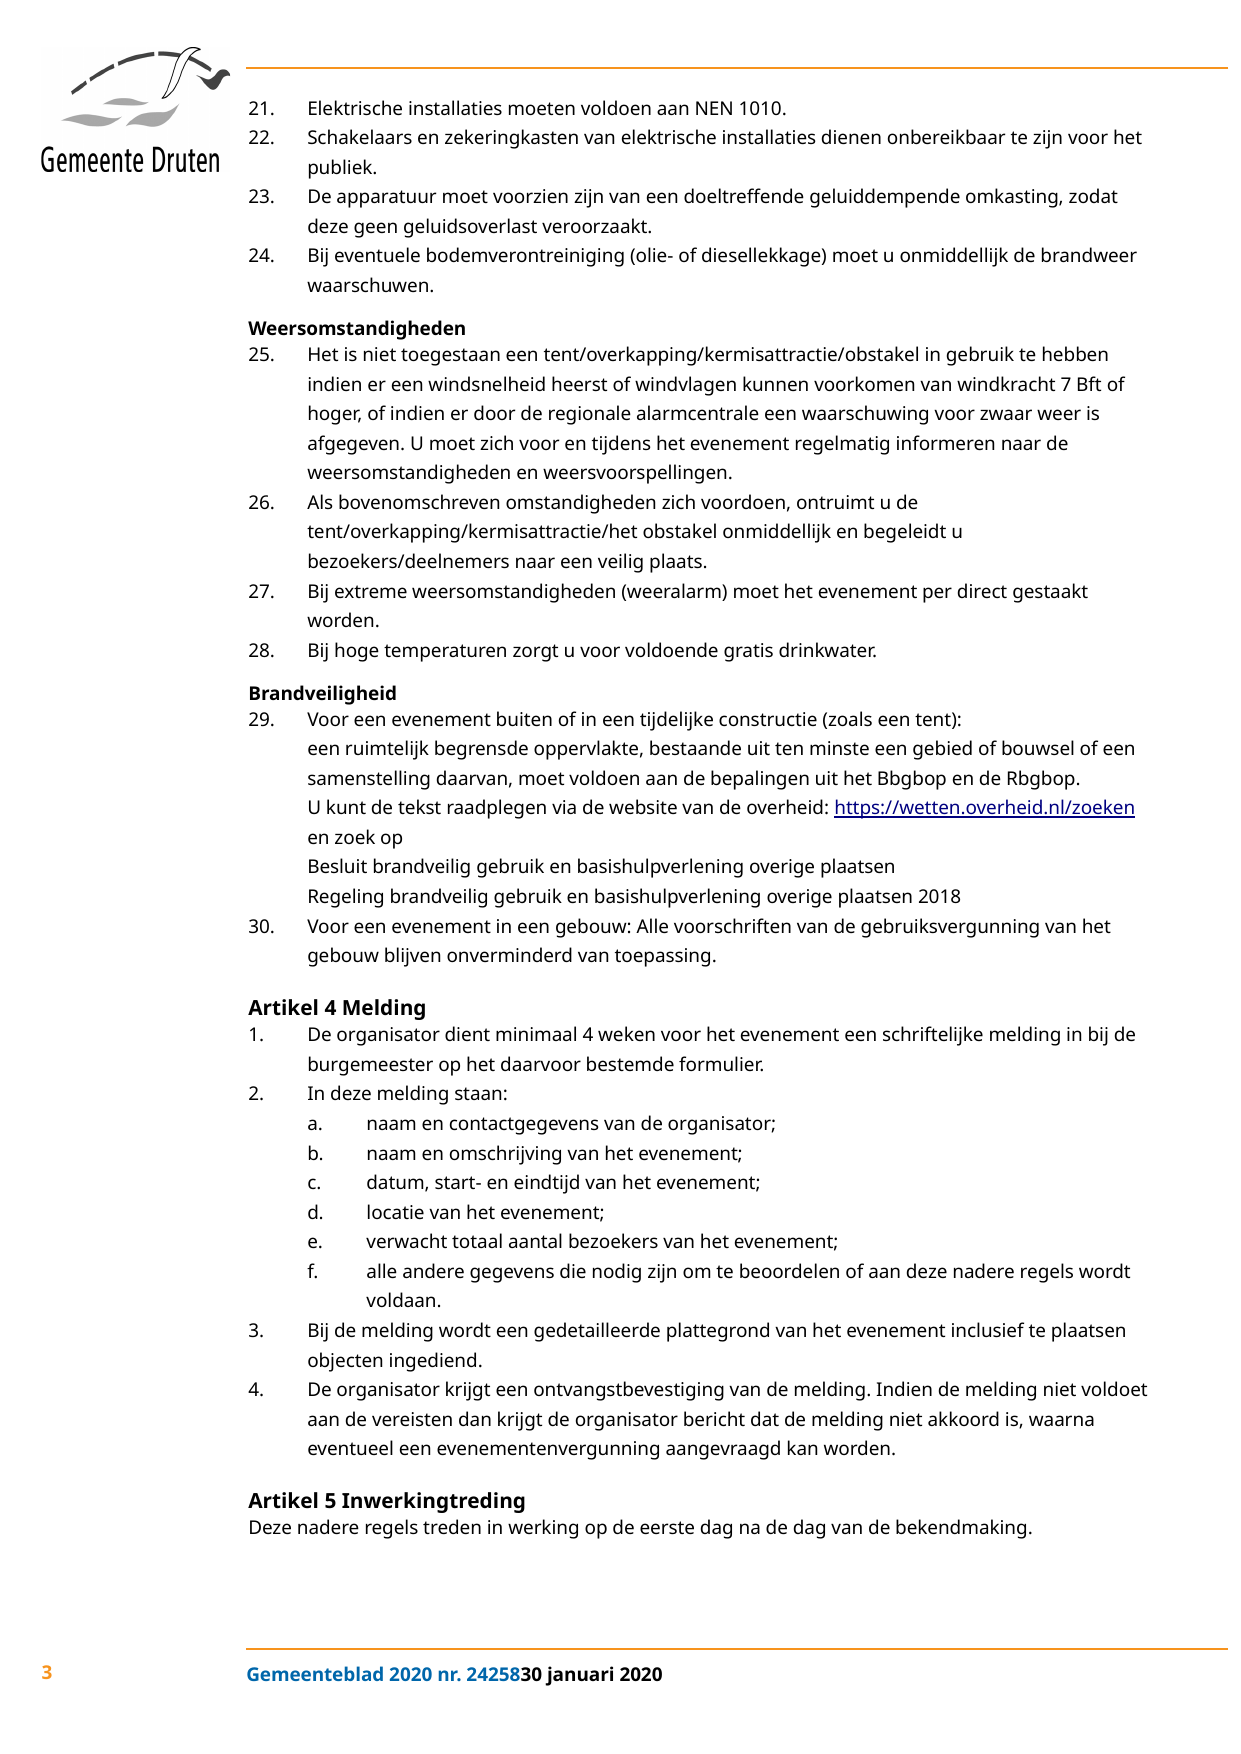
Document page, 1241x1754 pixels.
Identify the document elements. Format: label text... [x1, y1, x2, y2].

list Elektrische installaties moeten voldoen aan NEN 1010. [248, 95, 1152, 121]
list Regeling brandveilig gebruik en basishulpverlening overige plaatsen 2018 [248, 883, 1152, 909]
text Brandveiligheid [248, 680, 1152, 706]
list In deze melding staan: [248, 1081, 1152, 1106]
list Voor een evenement in een gebouw: Alle voorschriften van de gebruiksvergunning van het gebouw blijven onverminderd van toepassing. [248, 913, 1152, 968]
list Bij extreme weersomstandigheden (weeralarm) moet het evenement per direct gestaakt worden. [248, 578, 1152, 633]
list verwacht totaal aantal bezoekers van het evenement; [307, 1228, 1152, 1254]
list U kunt de tekst raadplegen via de website van de overheid: https://wetten.overheid.nl/zoeken en zoek op [248, 794, 1152, 850]
list De organisator dient minimaal 4 weken voor het evenement een schriftelijke melding in bij de burgemeester op het daarvoor bestemde formulier. [248, 1021, 1152, 1077]
picture [41, 47, 231, 172]
text Artikel 5 Inwerkingtreding [248, 1486, 1152, 1514]
list naam en omschrijving van het evenement; [307, 1140, 1152, 1165]
list Bij hoge temperaturen zorgt u voor voldoende gratis drinkwater. [248, 637, 1152, 663]
list Het is niet toegestaan een tent/overkapping/kermisattractie/obstakel in gebruik te hebben indien er een windsnelheid heerst of windvlagen kunnen voorkomen van windkracht 7 Bft of hoger, of indien er door de regionale alarmcentrale een waarschuwing voor zwaar weer is afgegeven. U moet zich voor en tijdens het evenement regelmatig informeren naar de weersomstandigheden en weersvoorspellingen. [248, 341, 1152, 485]
list alle andere gegevens die nodig zijn om te beoordelen of aan deze nadere regels wordt voldaan. [307, 1258, 1152, 1313]
text Deze nadere regels treden in werking op de eerste dag na de dag van de bekendmaking. [248, 1514, 1152, 1540]
list een ruimtelijk begrensde oppervlakte, bestaande uit ten minste een gebied of bouwsel of een samenstelling daarvan, moet voldoen aan de bepalingen uit het Bbgbop en de Rbgbop. [248, 735, 1152, 791]
text Artikel 4 Melding [248, 993, 1152, 1021]
list datum, start- en eindtijd van het evenement; [307, 1169, 1152, 1195]
list Schakelaars en zekeringkasten van elektrische installaties dienen onbereikbaar te zijn voor het publiek. [248, 124, 1152, 180]
list De organisator krijgt een ontvangstbevestiging van de melding. Indien de melding niet voldoet aan de vereisten dan krijgt de organisator bericht dat de melding niet akkoord is, waarna eventueel een evenementenvergunning aangevraagd kan worden. [248, 1376, 1152, 1461]
list Voor een evenement buiten of in een tijdelijke constructie (zoals een tent): [248, 706, 1152, 732]
text Weersomstandigheden [248, 315, 1152, 341]
list locatie van het evenement; [307, 1199, 1152, 1224]
list De apparatuur moet voorzien zijn van een doeltreffende geluiddempende omkasting, zodat deze geen geluidsoverlast veroorzaakt. [248, 183, 1152, 239]
list Bij de melding wordt een gedetailleerde plattegrond van het evenement inclusief te plaatsen objecten ingediend. [248, 1317, 1152, 1372]
list Bij eventuele bodemverontreiniging (olie- of diesellekkage) moet u onmiddellijk de brandweer waarschuwen. [248, 243, 1152, 298]
list Als bovenomschreven omstandigheden zich voordoen, ontruimt u de tent/overkapping/kermisattractie/het obstakel onmiddellijk en begeleidt u bezoekers/deelnemers naar een veilig plaats. [248, 489, 1152, 574]
list naam en contactgegevens van de organisator; [307, 1110, 1152, 1136]
list Besluit brandveilig gebruik en basishulpverlening overige plaatsen [248, 854, 1152, 879]
